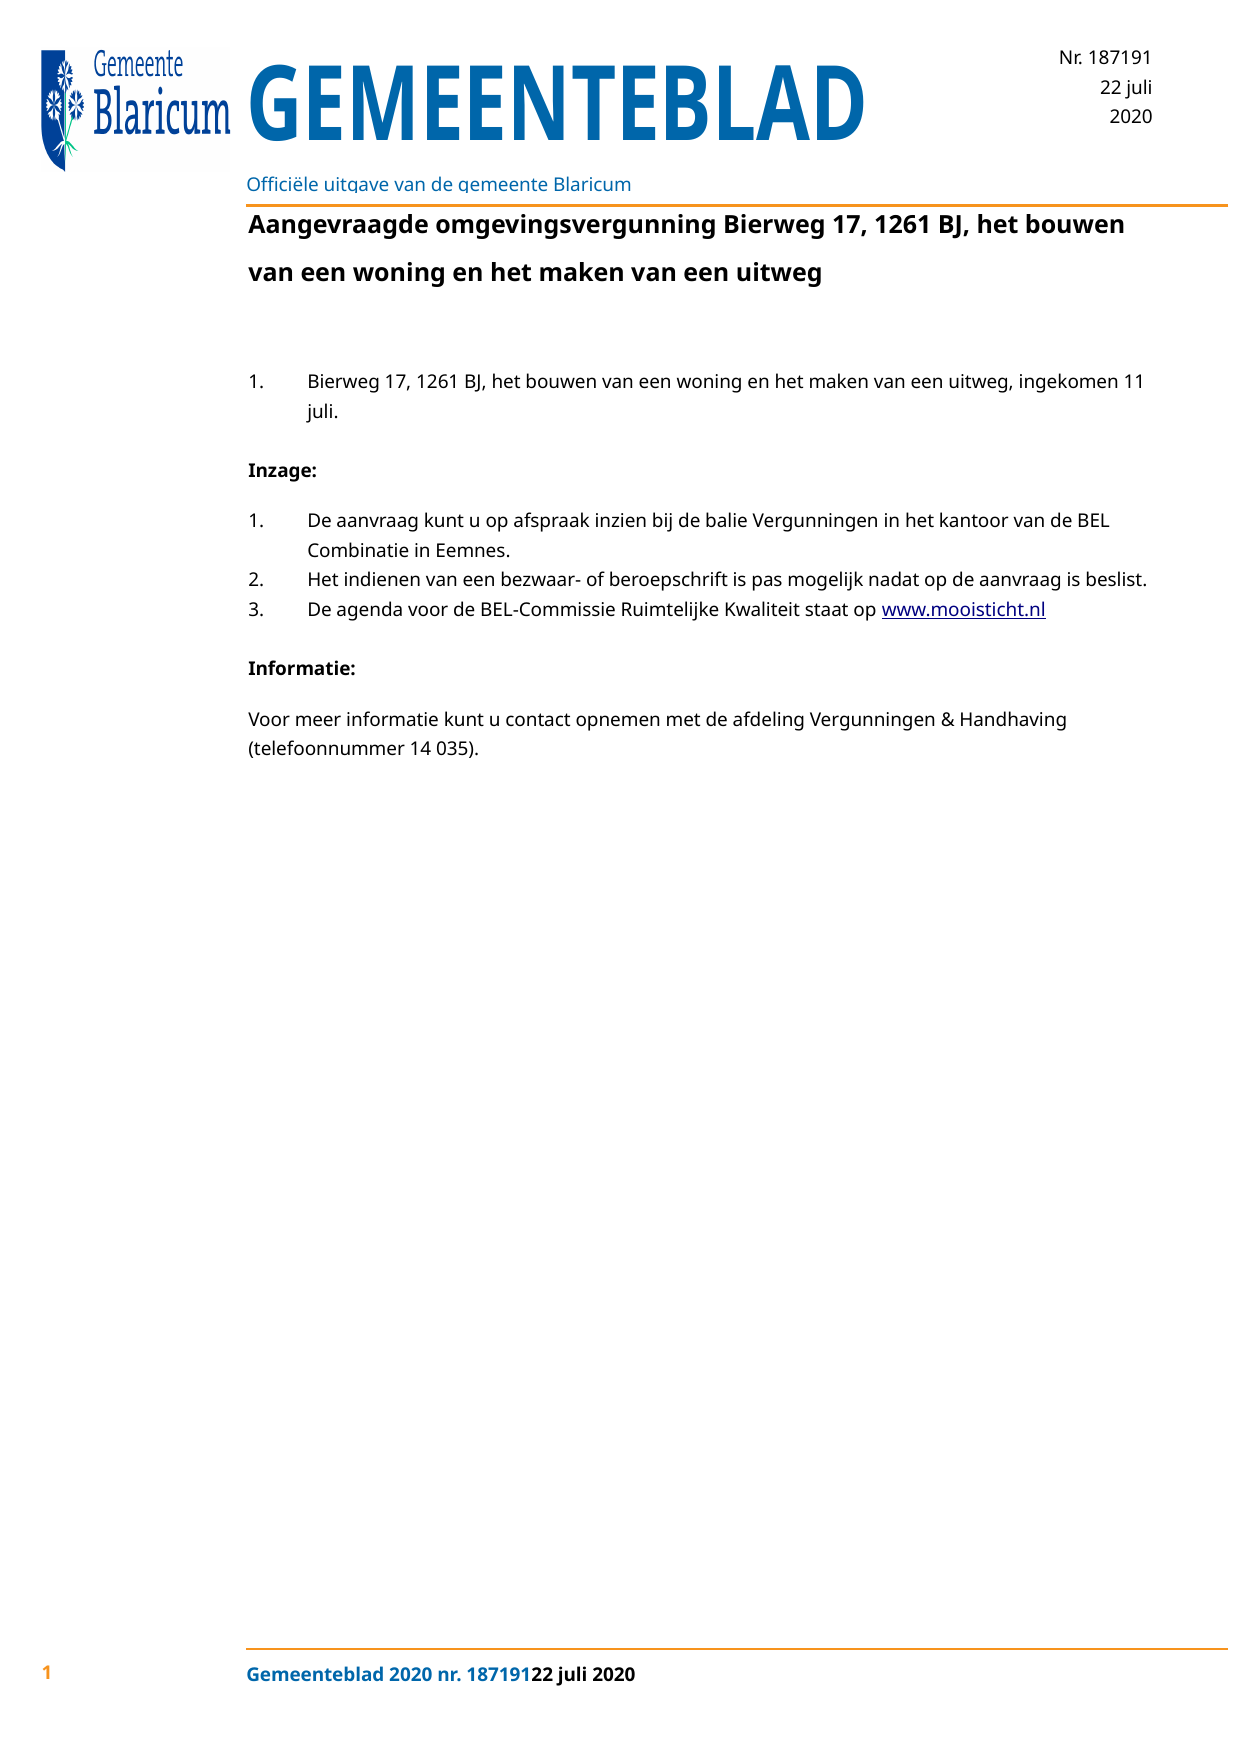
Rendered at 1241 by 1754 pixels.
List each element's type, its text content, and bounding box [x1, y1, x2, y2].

text Inzage: [248, 457, 1152, 483]
list De agenda voor de BEL-Commissie Ruimtelijke Kwaliteit staat op www.mooisticht.nl [248, 596, 1152, 622]
list Het indienen van een bezwaar- of beroepschrift is pas mogelijk nadat op de aanvraag is beslist. [248, 567, 1152, 592]
text Informatie: [248, 655, 1152, 681]
list Bierweg 17, 1261 BJ, het bouwen van een woning en het maken van een uitweg, ingekomen 11 juli. [248, 368, 1152, 424]
picture [41, 47, 231, 172]
text Aangevraagde omgevingsvergunning Bierweg 17, 1261 BJ, het bouwen van een woning en het maken van een uitweg [248, 207, 1152, 288]
text Voor meer informatie kunt u contact opnemen met de afdeling Vergunningen & Handhaving (telefoonnummer 14 035). [248, 706, 1152, 761]
list De aanvraag kunt u op afspraak inzien bij de balie Vergunningen in het kantoor van de BEL Combinatie in Eemnes. [248, 507, 1152, 563]
